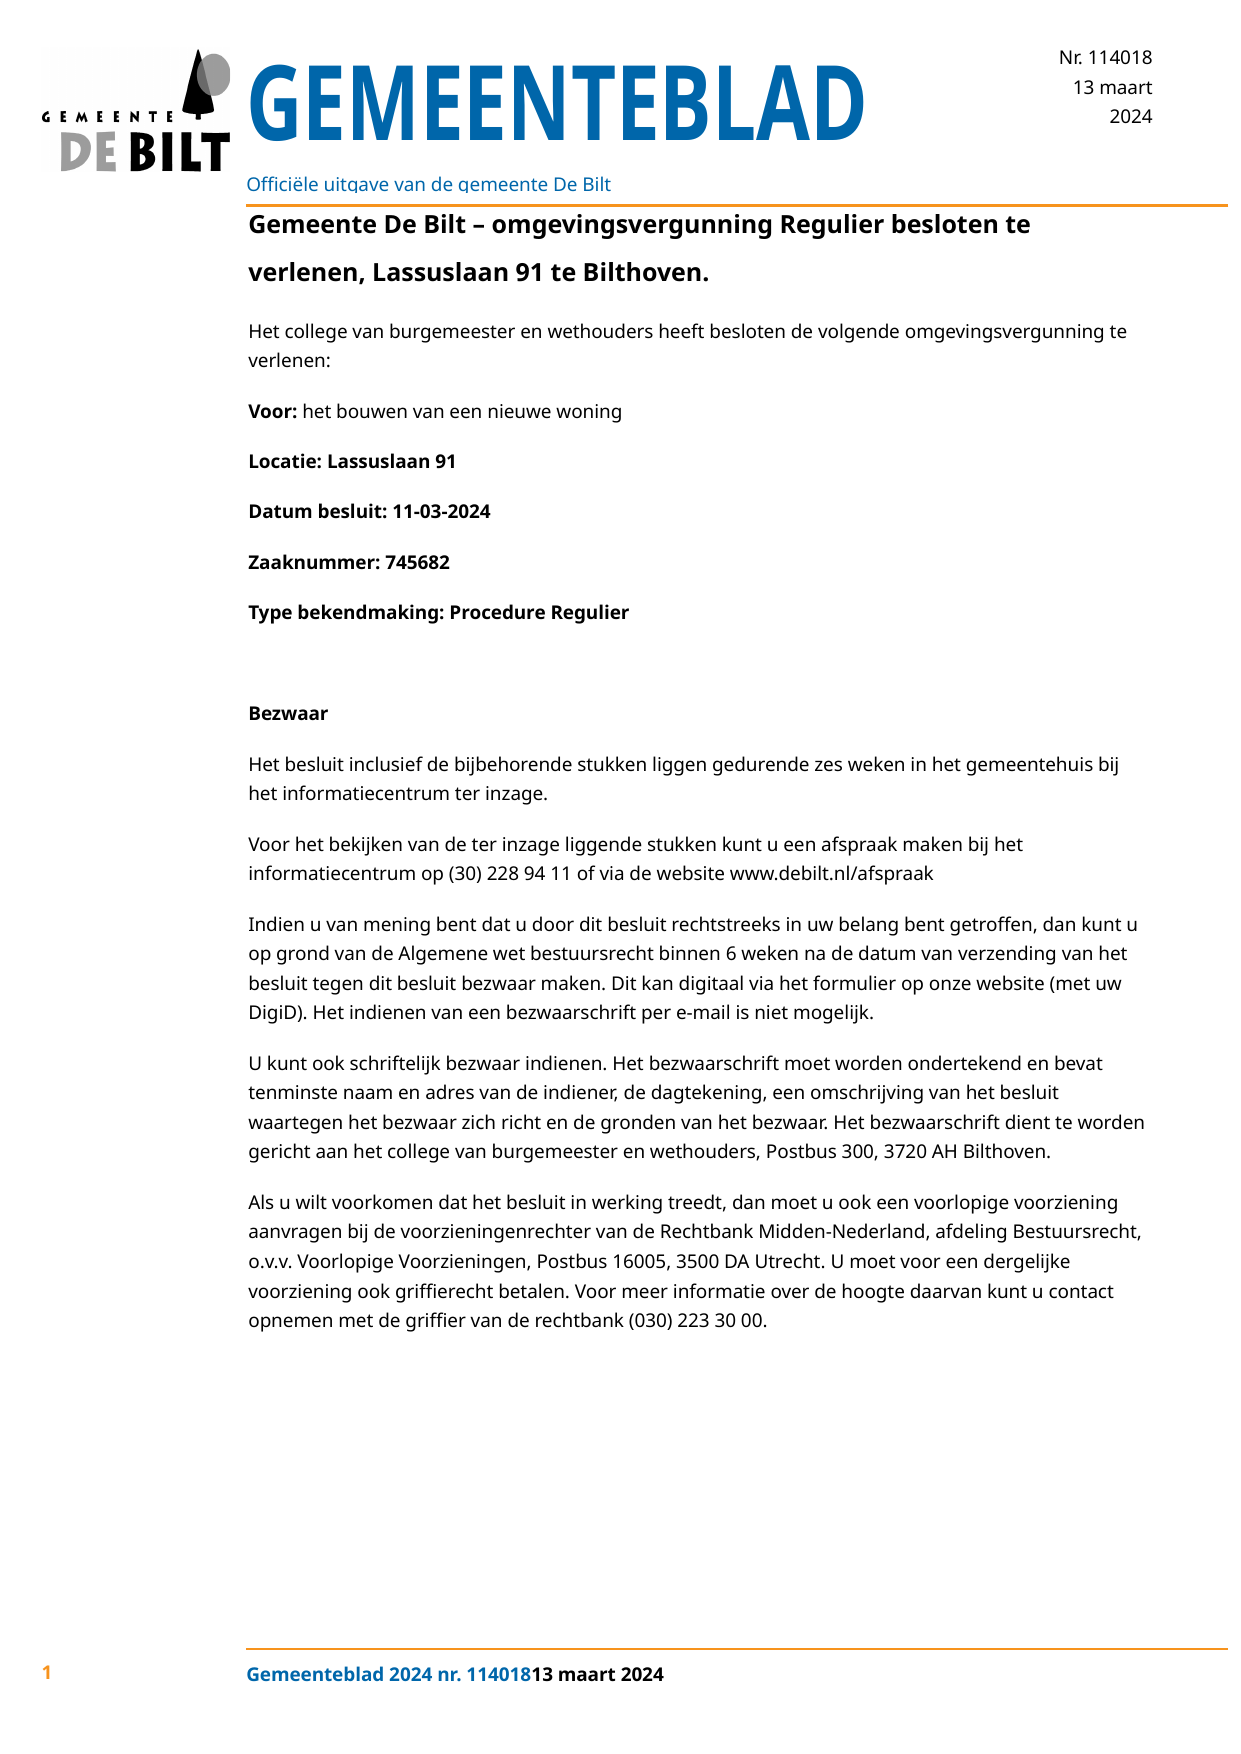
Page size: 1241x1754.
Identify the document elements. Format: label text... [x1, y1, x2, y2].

text Locatie: Lassuslaan 91 [248, 448, 1152, 474]
picture [41, 47, 231, 172]
text Bezwaar [248, 700, 1152, 726]
text Het college van burgemeester en wethouders heeft besloten de volgende omgevingsvergunning te verlenen: [248, 318, 1152, 373]
text Voor: het bouwen van een nieuwe woning [248, 398, 1152, 424]
text Indien u van mening bent dat u door dit besluit rechtstreeks in uw belang bent getroffen, dan kunt u op grond van de Algemene wet bestuursrecht binnen 6 weken na de datum van verzending van het besluit tegen dit besluit bezwaar maken. Dit kan digitaal via het formulier op onze website (met uw DigiD). Het indienen van een bezwaarschrift per e-mail is niet mogelijk. [248, 911, 1152, 1025]
text Het besluit inclusief de bijbehorende stukken liggen gedurende zes weken in het gemeentehuis bij het informatiecentrum ter inzage. [248, 751, 1152, 806]
text Voor het bekijken van de ter inzage liggende stukken kunt u een afspraak maken bij het informatiecentrum op (30) 228 94 11 of via de website www.debilt.nl/afspraak [248, 831, 1152, 886]
text U kunt ook schriftelijk bezwaar indienen. Het bezwaarschrift moet worden ondertekend en bevat tenminste naam en adres van de indiener, de dagtekening, een omschrijving van het besluit waartegen het bezwaar zich richt en de gronden van het bezwaar. Het bezwaarschrift dient te worden gericht aan het college van burgemeester en wethouders, Postbus 300, 3720 AH Bilthoven. [248, 1050, 1152, 1164]
text Type bekendmaking: Procedure Regulier [248, 599, 1152, 625]
text Gemeente De Bilt – omgevingsvergunning Regulier besloten te verlenen, Lassuslaan 91 te Bilthoven. [248, 207, 1152, 288]
text Zaaknummer: 745682 [248, 549, 1152, 575]
text Datum besluit: 11-03-2024 [248, 499, 1152, 524]
text Als u wilt voorkomen dat het besluit in werking treedt, dan moet u ook een voorlopige voorziening aanvragen bij de voorzieningenrechter van de Rechtbank Midden-Nederland, afdeling Bestuursrecht, o.v.v. Voorlopige Voorzieningen, Postbus 16005, 3500 DA Utrecht. U moet voor een dergelijke voorziening ook griffierecht betalen. Voor meer informatie over de hoogte daarvan kunt u contact opnemen met de griffier van de rechtbank (030) 223 30 00. [248, 1189, 1152, 1333]
